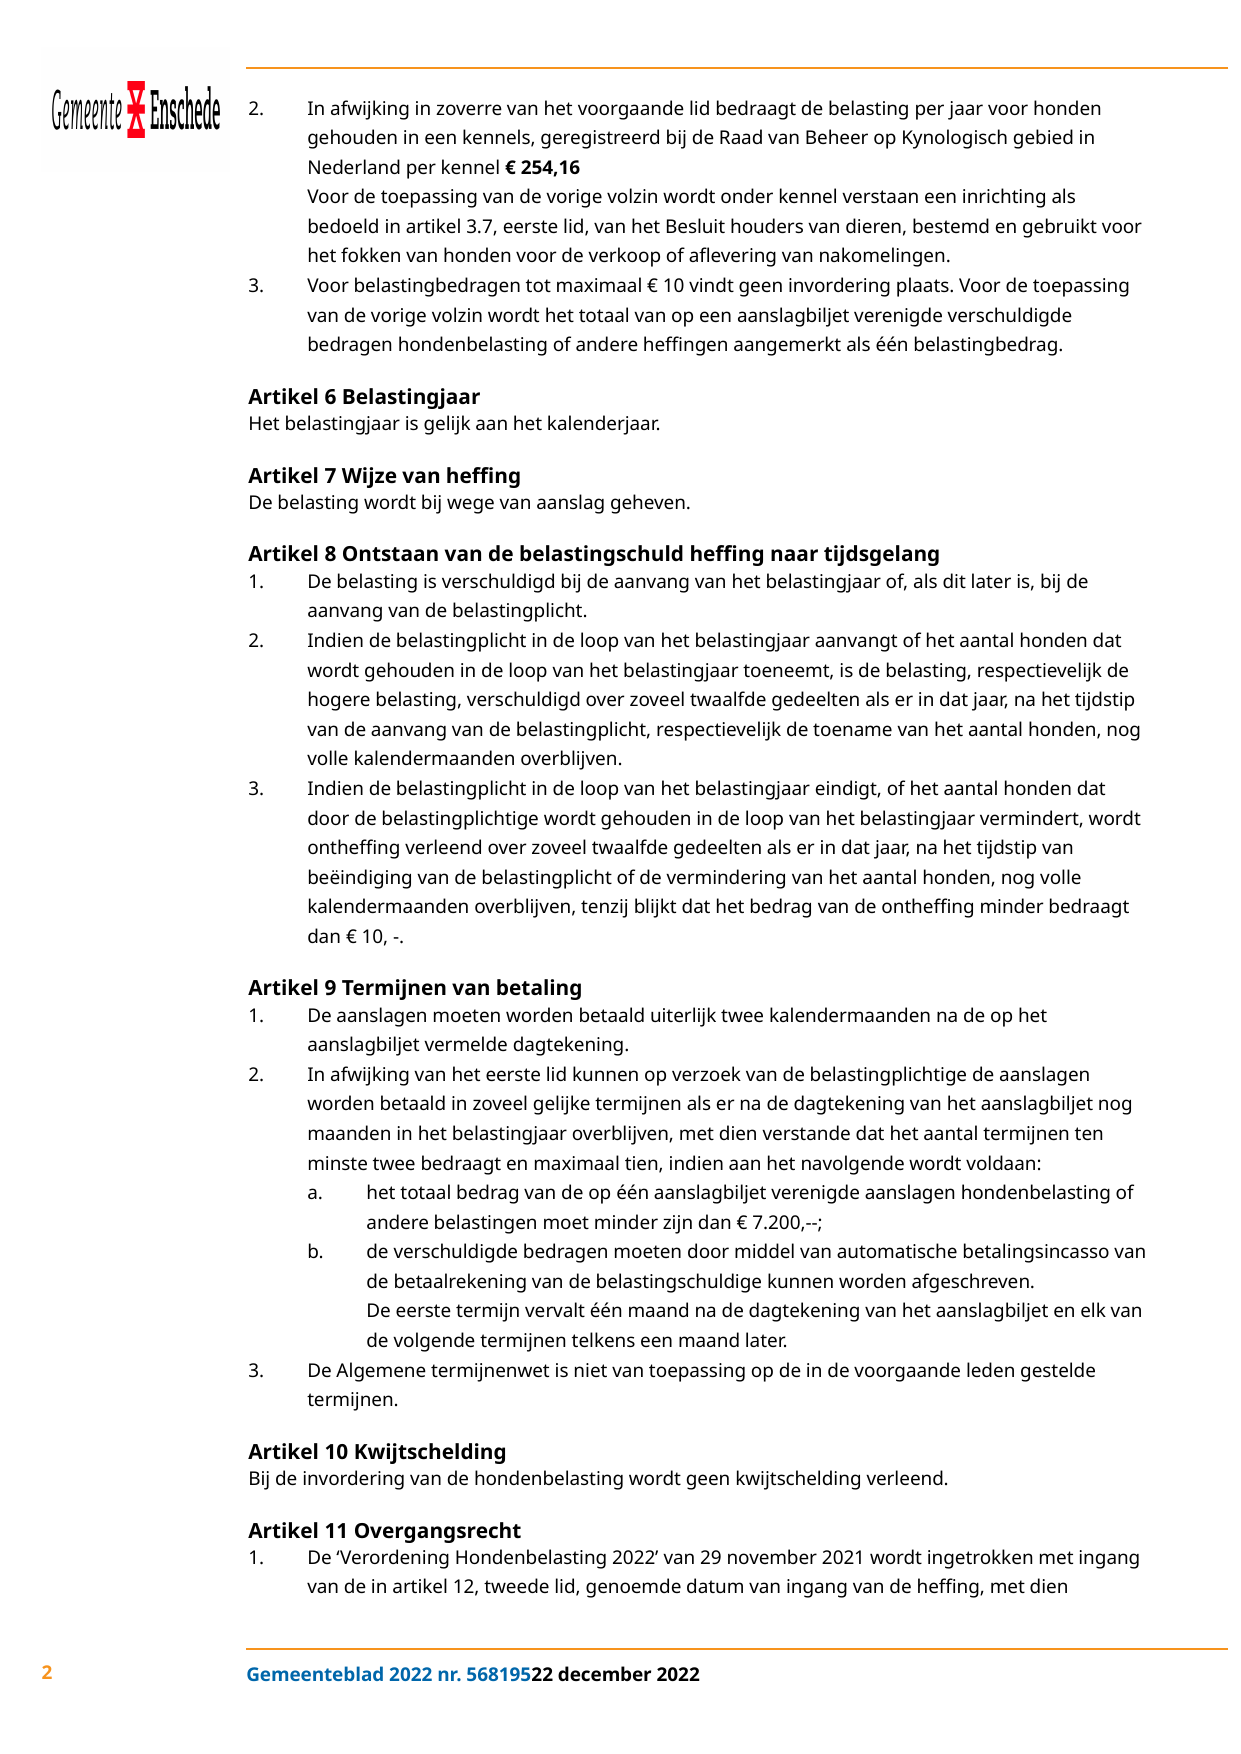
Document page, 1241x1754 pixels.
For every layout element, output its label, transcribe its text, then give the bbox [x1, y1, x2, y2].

text Artikel 8 Ontstaan van de belastingschuld heffing naar tijdsgelang [248, 539, 1152, 568]
text Bij de invordering van de hondenbelasting wordt geen kwijtschelding verleend. [248, 1465, 1152, 1491]
text Artikel 9 Termijnen van betaling [248, 973, 1152, 1002]
text Artikel 11 Overgangsrecht [248, 1516, 1152, 1544]
list Indien de belastingplicht in de loop van het belastingjaar eindigt, of het aantal honden dat door de belastingplichtige wordt gehouden in de loop van het belastingjaar vermindert, wordt ontheffing verleend over zoveel twaalfde gedeelten als er in dat jaar, na het tijdstip van beëindiging van de belastingplicht of de vermindering van het aantal honden, nog volle kalendermaanden overblijven, tenzij blijkt dat het bedrag van de ontheffing minder bedraagt dan € 10, -. [248, 775, 1152, 949]
list de verschuldigde bedragen moeten door middel van automatische betalingsincasso van de betaalrekening van de belastingschuldige kunnen worden afgeschreven. [307, 1238, 1152, 1294]
list het totaal bedrag van de op één aanslagbiljet verenigde aanslagen hondenbelasting of andere belastingen moet minder zijn dan € 7.200,--; [307, 1179, 1152, 1235]
text De belasting wordt bij wege van aanslag geheven. [248, 489, 1152, 515]
list Indien de belastingplicht in de loop van het belastingjaar aanvangt of het aantal honden dat wordt gehouden in de loop van het belastingjaar toeneemt, is de belasting, respectievelijk de hogere belasting, verschuldigd over zoveel twaalfde gedeelten als er in dat jaar, na het tijdstip van de aanvang van de belastingplicht, respectievelijk de toename van het aantal honden, nog volle kalendermaanden overblijven. [248, 627, 1152, 771]
text Het belastingjaar is gelijk aan het kalenderjaar. [248, 410, 1152, 436]
list De belasting is verschuldigd bij de aanvang van het belastingjaar of, als dit later is, bij de aanvang van de belastingplicht. [248, 568, 1152, 623]
list In afwijking in zoverre van het voorgaande lid bedraagt de belasting per jaar voor honden gehouden in een kennels, geregistreerd bij de Raad van Beheer op Kynologisch gebied in Nederland per kennel € 254,16 [248, 95, 1152, 180]
list Voor belastingbedragen tot maximaal € 10 vindt geen invordering plaats. Voor de toepassing van de vorige volzin wordt het totaal van op een aanslagbiljet verenigde verschuldigde bedragen hondenbelasting of andere heffingen aangemerkt als één belastingbedrag. [248, 272, 1152, 357]
list De ‘Verordening Hondenbelasting 2022’ van 29 november 2021 wordt ingetrokken met ingang van de in artikel 12, tweede lid, genoemde datum van ingang van de heffing, met dien [248, 1544, 1152, 1599]
list De Algemene termijnenwet is niet van toepassing op de in de voorgaande leden gestelde termijnen. [248, 1357, 1152, 1412]
list In afwijking van het eerste lid kunnen op verzoek van de belastingplichtige de aanslagen worden betaald in zoveel gelijke termijnen als er na de dagtekening van het aanslagbiljet nog maanden in het belastingjaar overblijven, met dien verstande dat het aantal termijnen ten minste twee bedraagt en maximaal tien, indien aan het navolgende wordt voldaan: [248, 1061, 1152, 1176]
text Artikel 7 Wijze van heffing [248, 461, 1152, 489]
list Voor de toepassing van de vorige volzin wordt onder kennel verstaan een inrichting als bedoeld in artikel 3.7, eerste lid, van het Besluit houders van dieren, bestemd en gebruikt voor het fokken van honden voor de verkoop of aflevering van nakomelingen. [248, 183, 1152, 268]
picture [41, 47, 231, 172]
list De aanslagen moeten worden betaald uiterlijk twee kalendermaanden na de op het aanslagbiljet vermelde dagtekening. [248, 1002, 1152, 1057]
text Artikel 6 Belastingjaar [248, 382, 1152, 410]
list De eerste termijn vervalt één maand na de dagtekening van het aanslagbiljet en elk van de volgende termijnen telkens een maand later. [307, 1298, 1152, 1353]
text Artikel 10 Kwijtschelding [248, 1437, 1152, 1465]
